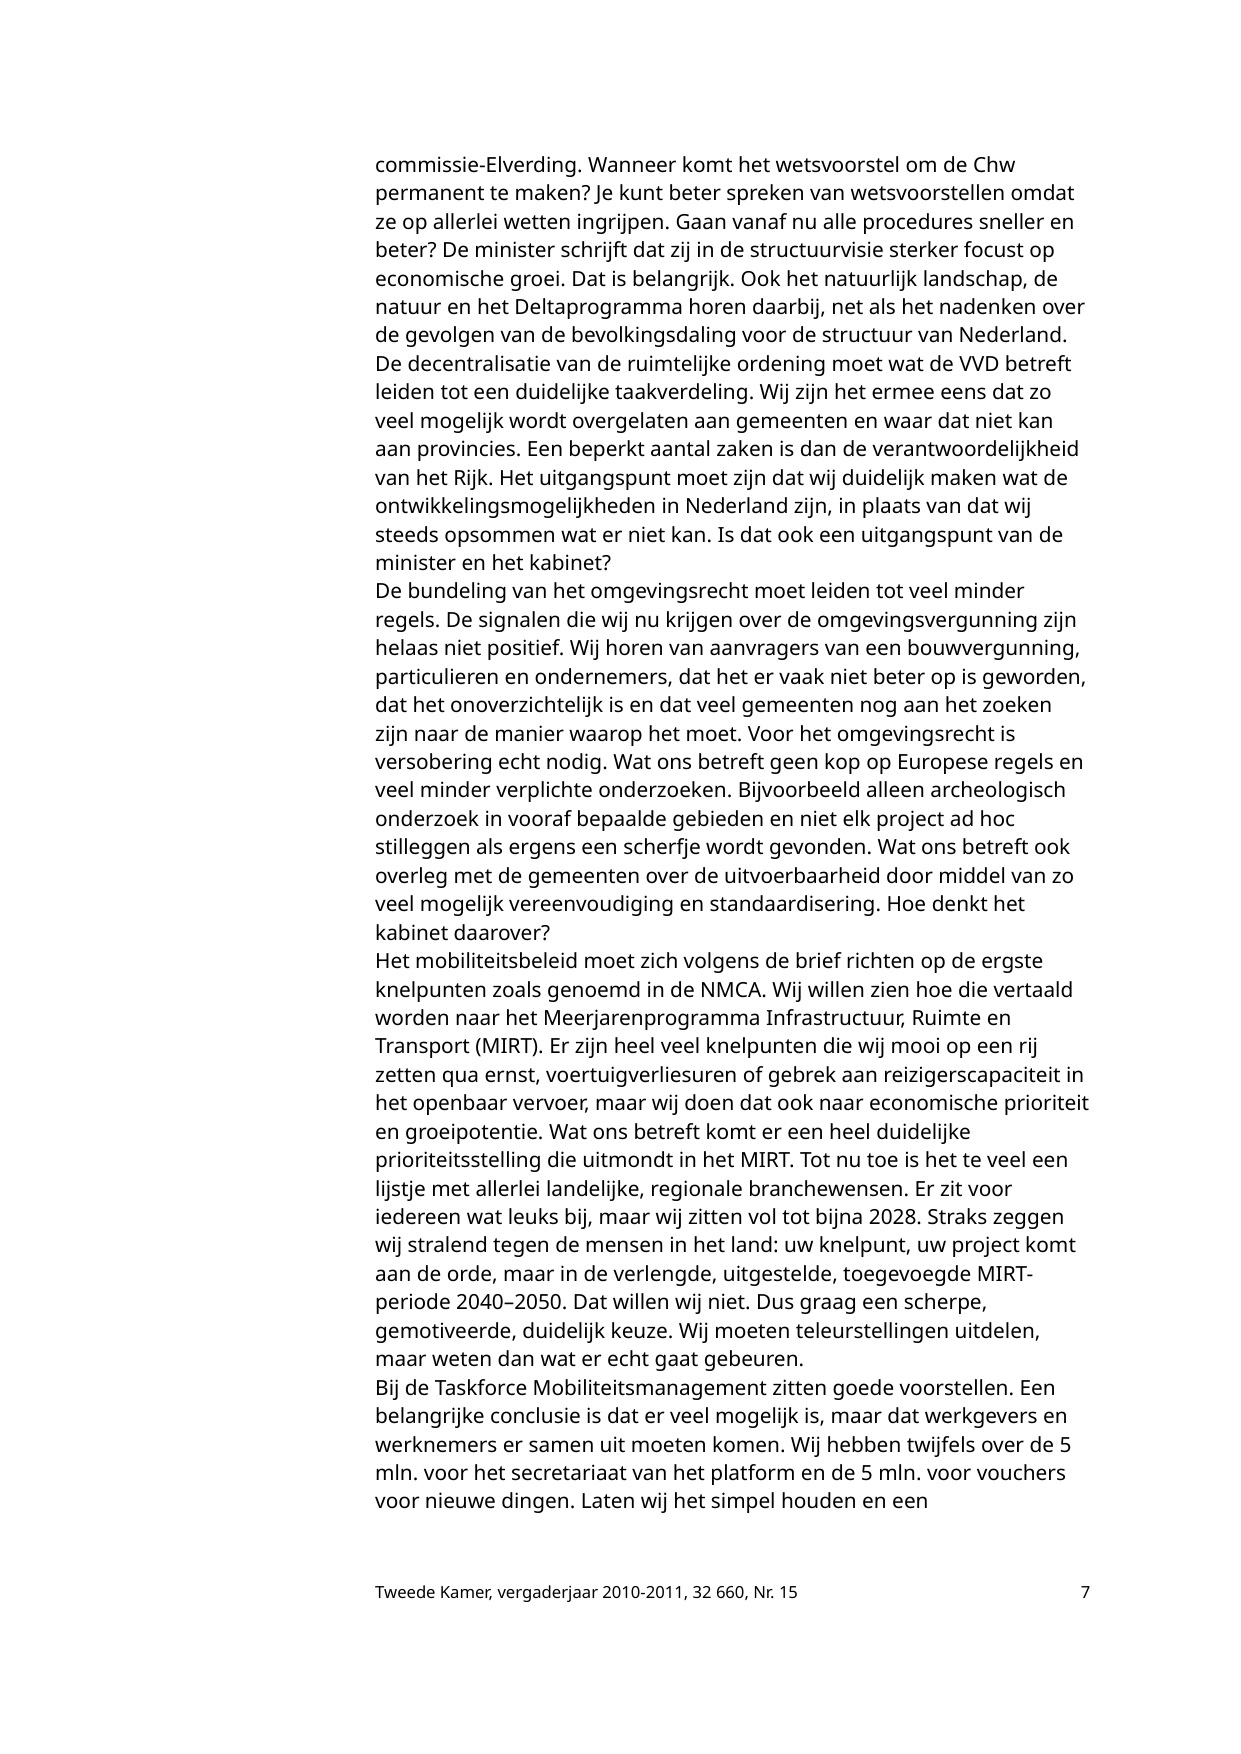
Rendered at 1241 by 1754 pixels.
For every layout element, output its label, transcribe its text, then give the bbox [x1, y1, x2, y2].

text commissie-Elverding. Wanneer komt het wetsvoorstel om de Chw permanent te maken? Je kunt beter spreken van wetsvoorstellen omdat ze op allerlei wetten ingrijpen. Gaan vanaf nu alle procedures sneller en beter? De minister schrijft dat zij in de structuurvisie sterker focust op economische groei. Dat is belangrijk. Ook het natuurlijk landschap, de natuur en het Deltaprogramma horen daarbij, net als het nadenken over de gevolgen van de bevolkingsdaling voor de structuur van Nederland. [375, 150, 1090, 349]
text Het mobiliteitsbeleid moet zich volgens de brief richten op de ergste knelpunten zoals genoemd in de NMCA. Wij willen zien hoe die vertaald worden naar het Meerjarenprogramma Infrastructuur, Ruimte en Transport (MIRT). Er zijn heel veel knelpunten die wij mooi op een rij zetten qua ernst, voertuigverliesuren of gebrek aan reizigerscapaciteit in het openbaar vervoer, maar wij doen dat ook naar economische prioriteit en groeipotentie. Wat ons betreft komt er een heel duidelijke prioriteitsstelling die uitmondt in het MIRT. Tot nu toe is het te veel een lijstje met allerlei landelijke, regionale branchewensen. Er zit voor iedereen wat leuks bij, maar wij zitten vol tot bijna 2028. Straks zeggen wij stralend tegen de mensen in het land: uw knelpunt, uw project komt aan de orde, maar in de verlengde, uitgestelde, toegevoegde MIRT-periode 2040–2050. Dat willen wij niet. Dus graag een scherpe, gemotiveerde, duidelijk keuze. Wij moeten teleurstellingen uitdelen, maar weten dan wat er echt gaat gebeuren. [375, 946, 1090, 1373]
text Bij de Taskforce Mobiliteitsmanagement zitten goede voorstellen. Een belangrijke conclusie is dat er veel mogelijk is, maar dat werkgevers en werknemers er samen uit moeten komen. Wij hebben twijfels over de 5 mln. voor het secretariaat van het platform en de 5 mln. voor vouchers voor nieuwe dingen. Laten wij het simpel houden en een [375, 1373, 1090, 1515]
text De bundeling van het omgevingsrecht moet leiden tot veel minder regels. De signalen die wij nu krijgen over de omgevingsvergunning zijn helaas niet positief. Wij horen van aanvragers van een bouwvergunning, particulieren en ondernemers, dat het er vaak niet beter op is geworden, dat het onoverzichtelijk is en dat veel gemeenten nog aan het zoeken zijn naar de manier waarop het moet. Voor het omgevingsrecht is versobering echt nodig. Wat ons betreft geen kop op Europese regels en veel minder verplichte onderzoeken. Bijvoorbeeld alleen archeologisch onderzoek in vooraf bepaalde gebieden en niet elk project ad hoc stilleggen als ergens een scherfje wordt gevonden. Wat ons betreft ook overleg met de gemeenten over de uitvoerbaarheid door middel van zo veel mogelijk vereenvoudiging en standaardisering. Hoe denkt het kabinet daarover? [375, 577, 1090, 946]
text De decentralisatie van de ruimtelijke ordening moet wat de VVD betreft leiden tot een duidelijke taakverdeling. Wij zijn het ermee eens dat zo veel mogelijk wordt overgelaten aan gemeenten en waar dat niet kan aan provincies. Een beperkt aantal zaken is dan de verantwoordelijkheid van het Rijk. Het uitgangspunt moet zijn dat wij duidelijk maken wat de ontwikkelingsmogelijkheden in Nederland zijn, in plaats van dat wij steeds opsommen wat er niet kan. Is dat ook een uitgangspunt van de minister en het kabinet? [375, 349, 1090, 577]
